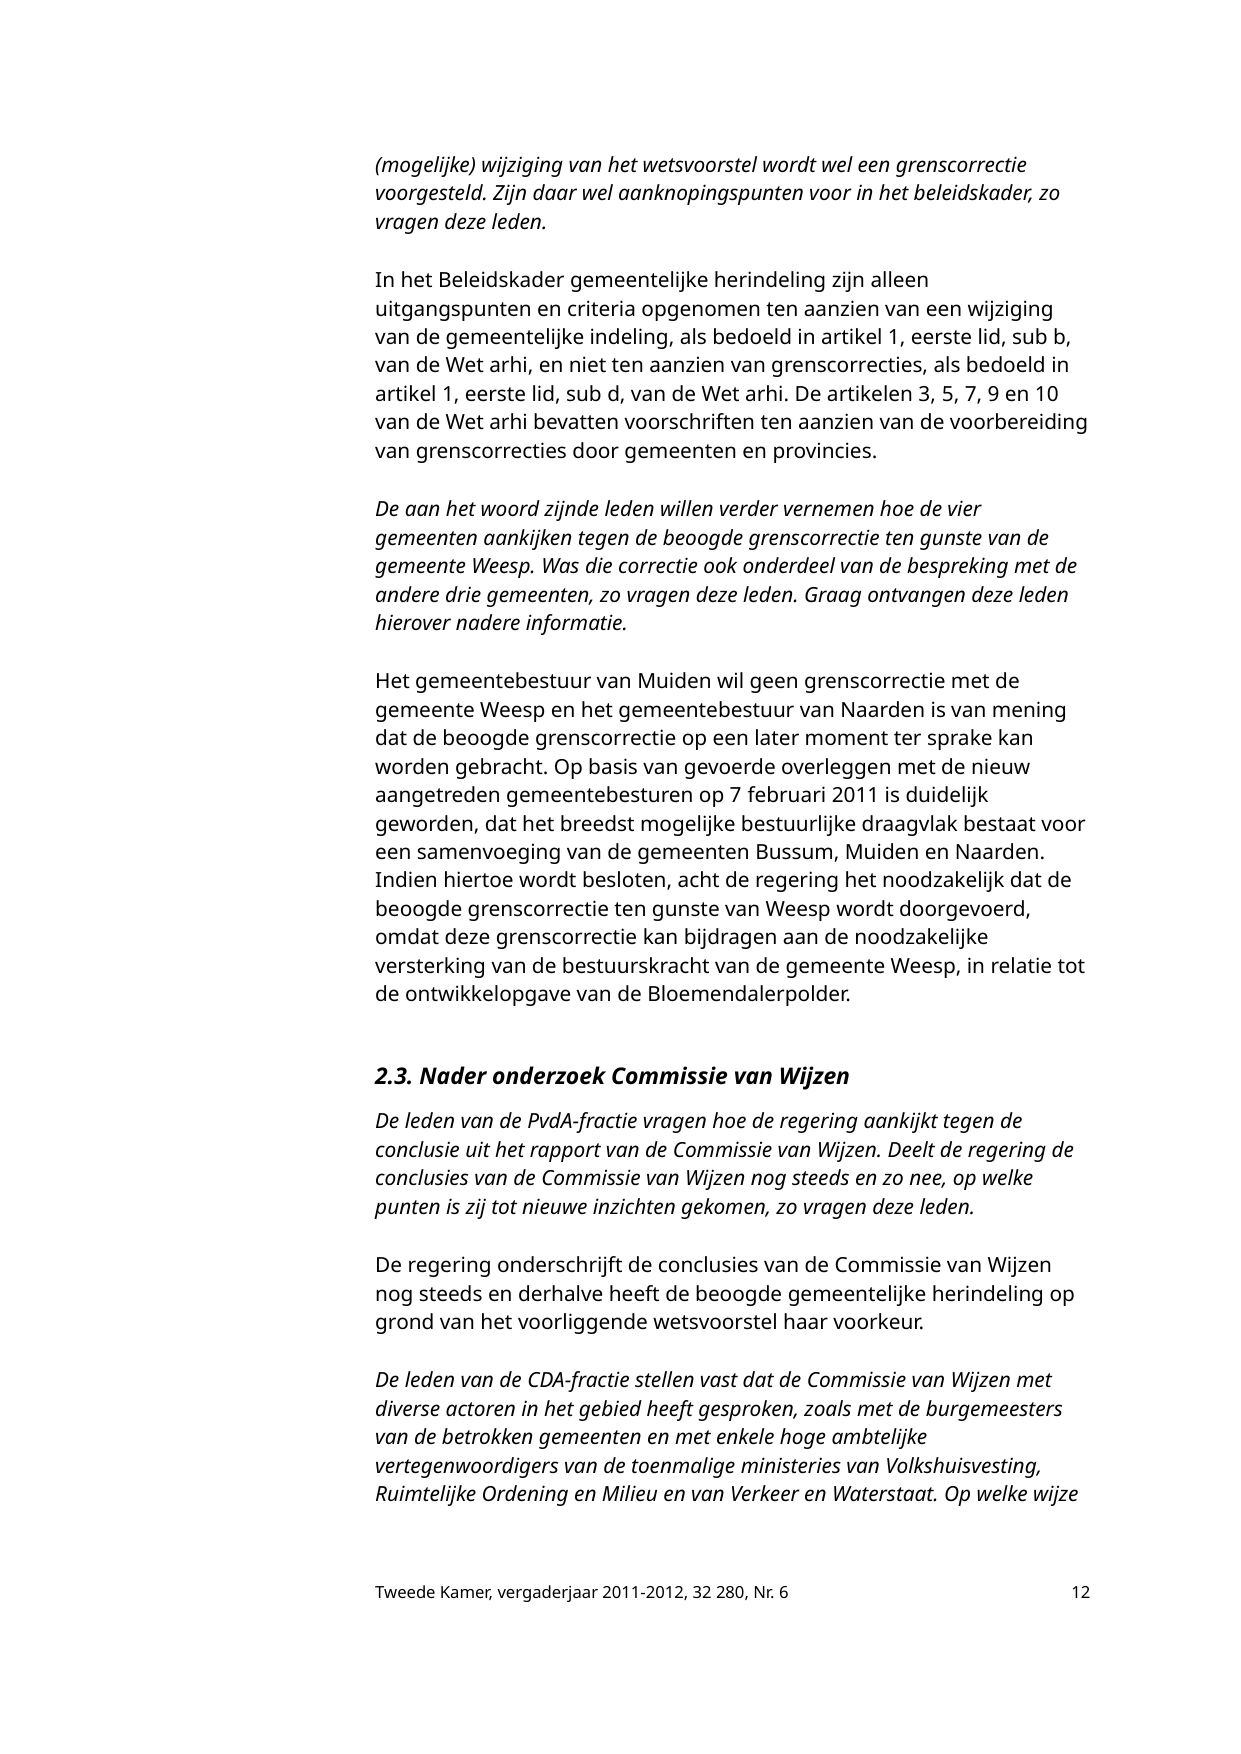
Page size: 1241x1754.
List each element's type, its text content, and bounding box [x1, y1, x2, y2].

text De leden van de CDA-fractie stellen vast dat de Commissie van Wijzen met diverse actoren in het gebied heeft gesproken, zoals met de burgemeesters van de betrokken gemeenten en met enkele hoge ambtelijke vertegenwoordigers van de toenmalige ministeries van Volkshuisvesting, Ruimtelijke Ordening en Milieu en van Verkeer en Waterstaat. Op welke wijze [375, 1366, 1090, 1508]
text De leden van de PvdA-fractie vragen hoe de regering aankijkt tegen de conclusie uit het rapport van de Commissie van Wijzen. Deelt de regering de conclusies van de Commissie van Wijzen nog steeds en zo nee, op welke punten is zij tot nieuwe inzichten gekomen, zo vragen deze leden. [375, 1107, 1090, 1220]
subtitle 2.3. Nader onderzoek Commissie van Wijzen [375, 1060, 1090, 1092]
text (mogelijke) wijziging van het wetsvoorstel wordt wel een grenscorrectie voorgesteld. Zijn daar wel aanknopingspunten voor in het beleidskader, zo vragen deze leden. [375, 150, 1090, 235]
text Het gemeentebestuur van Muiden wil geen grenscorrectie met de gemeente Weesp en het gemeentebestuur van Naarden is van mening dat de beoogde grenscorrectie op een later moment ter sprake kan worden gebracht. Op basis van gevoerde overleggen met de nieuw aangetreden gemeentebesturen op 7 februari 2011 is duidelijk geworden, dat het breedst mogelijke bestuurlijke draagvlak bestaat voor een samenvoeging van de gemeenten Bussum, Muiden en Naarden. Indien hiertoe wordt besloten, acht de regering het noodzakelijk dat de beoogde grenscorrectie ten gunste van Weesp wordt doorgevoerd, omdat deze grenscorrectie kan bijdragen aan de noodzakelijke versterking van de bestuurskracht van de gemeente Weesp, in relatie tot de ontwikkelopgave van de Bloemendalerpolder. [375, 667, 1090, 1008]
text De regering onderschrijft de conclusies van de Commissie van Wijzen nog steeds en derhalve heeft de beoogde gemeentelijke herindeling op grond van het voorliggende wetsvoorstel haar voorkeur. [375, 1250, 1090, 1336]
text In het Beleidskader gemeentelijke herindeling zijn alleen uitgangspunten en criteria opgenomen ten aanzien van een wijziging van de gemeentelijke indeling, als bedoeld in artikel 1, eerste lid, sub b, van de Wet arhi, en niet ten aanzien van grenscorrecties, als bedoeld in artikel 1, eerste lid, sub d, van de Wet arhi. De artikelen 3, 5, 7, 9 en 10 van de Wet arhi bevatten voorschriften ten aanzien van de voorbereiding van grenscorrecties door gemeenten en provincies. [375, 265, 1090, 464]
text De aan het woord zijnde leden willen verder vernemen hoe de vier gemeenten aankijken tegen de beoogde grenscorrectie ten gunste van de gemeente Weesp. Was die correctie ook onderdeel van de bespreking met de andere drie gemeenten, zo vragen deze leden. Graag ontvangen deze leden hierover nadere informatie. [375, 494, 1090, 637]
